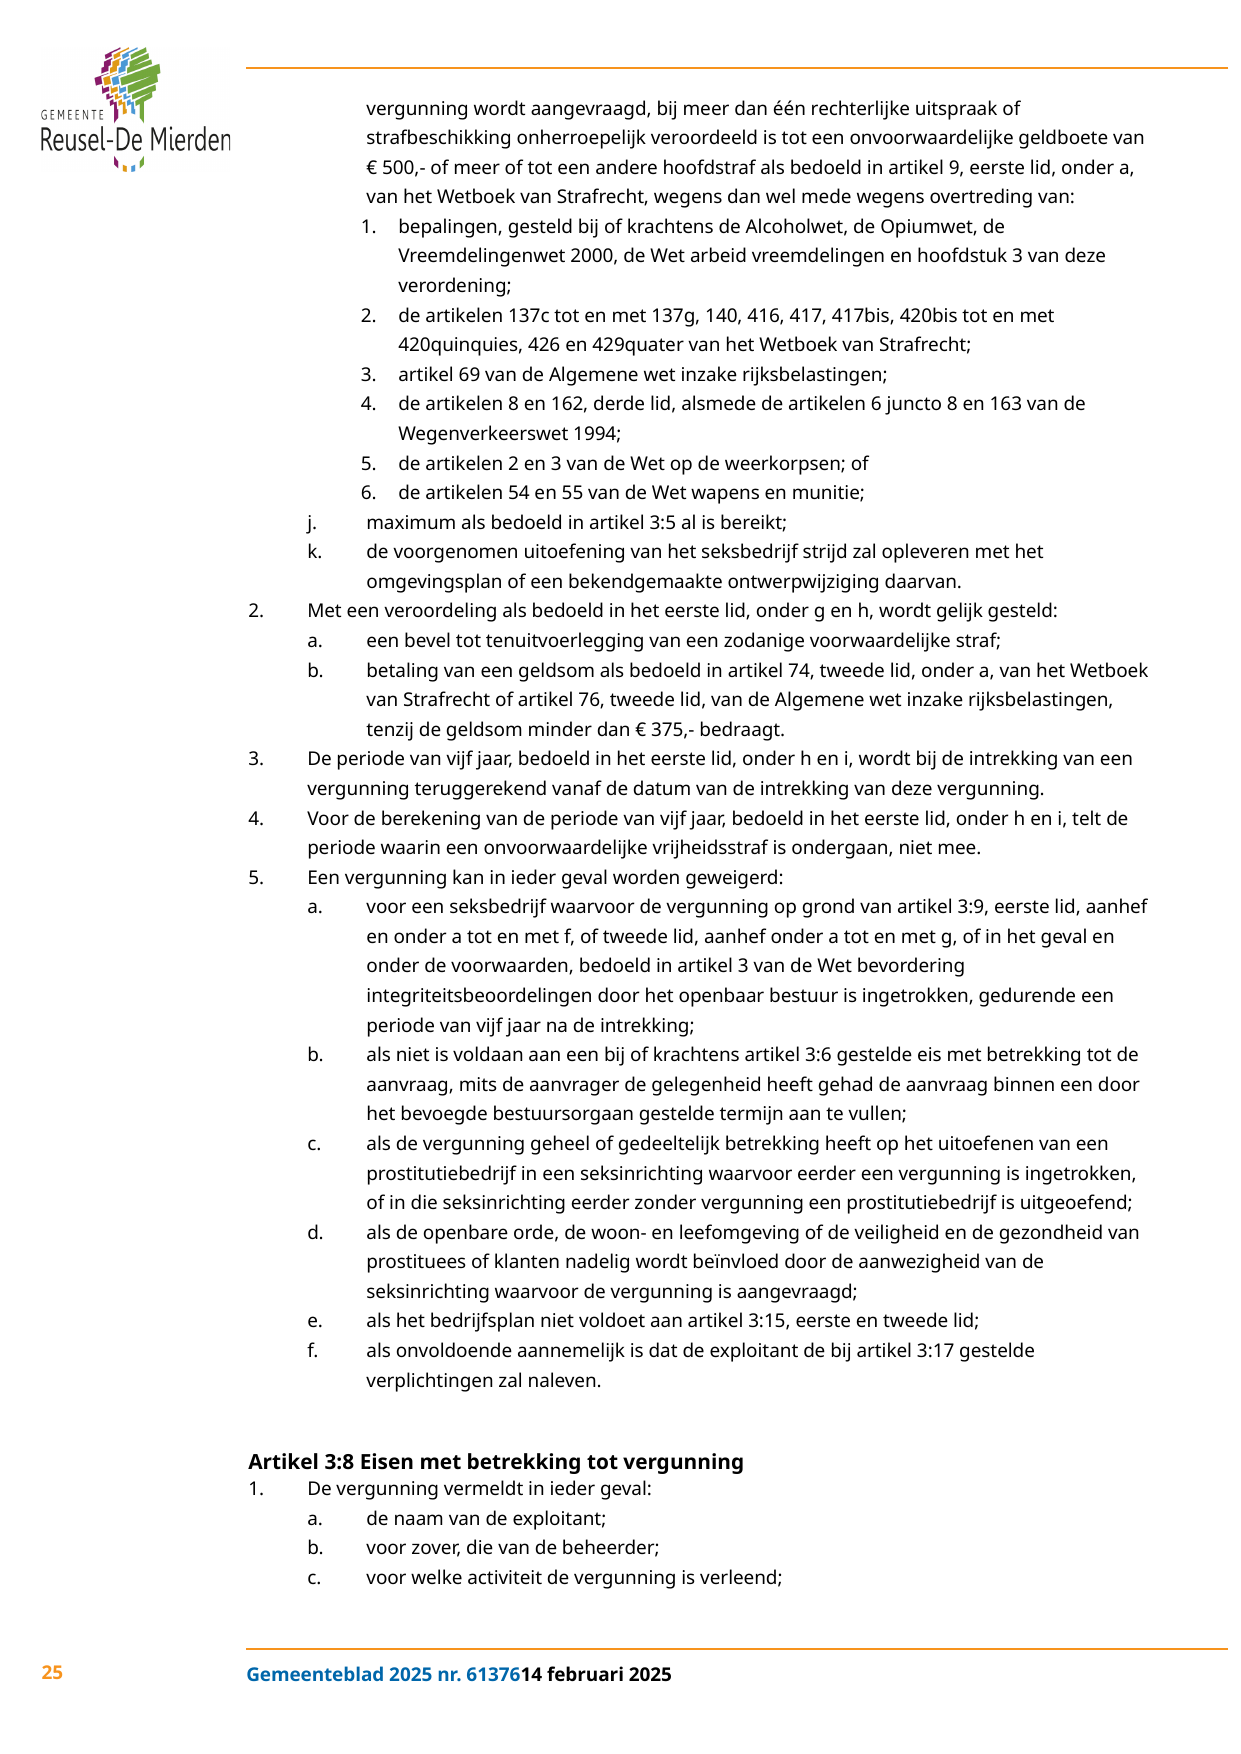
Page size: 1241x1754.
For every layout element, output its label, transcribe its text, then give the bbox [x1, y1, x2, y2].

picture [41, 47, 231, 172]
list een bevel tot tenuitvoerlegging van een zodanige voorwaardelijke straf; [307, 627, 1152, 653]
list artikel 69 van de Algemene wet inzake rijksbelastingen; [361, 361, 1152, 387]
list Een vergunning kan in ieder geval worden geweigerd: [248, 864, 1152, 890]
list de artikelen 8 en 162, derde lid, alsmede de artikelen 6 juncto 8 en 163 van de Wegenverkeerswet 1994; [361, 391, 1152, 446]
list De periode van vijf jaar, bedoeld in het eerste lid, onder h en i, wordt bij de intrekking van een vergunning teruggerekend vanaf de datum van de intrekking van deze vergunning. [248, 746, 1152, 801]
list Met een veroordeling als bedoeld in het eerste lid, onder g en h, wordt gelijk gesteld: [248, 598, 1152, 623]
text Artikel 3:8 Eisen met betrekking tot vergunning [248, 1447, 1152, 1475]
list Voor de berekening van de periode van vijf jaar, bedoeld in het eerste lid, onder h en i, telt de periode waarin een onvoorwaardelijke vrijheidsstraf is ondergaan, niet mee. [248, 805, 1152, 860]
list als de vergunning geheel of gedeeltelijk betrekking heeft op het uitoefenen van een prostitutiebedrijf in een seksinrichting waarvoor eerder een vergunning is ingetrokken, of in die seksinrichting eerder zonder vergunning een prostitutiebedrijf is uitgeoefend; [307, 1130, 1152, 1215]
list De vergunning vermeldt in ieder geval: [248, 1475, 1152, 1501]
list voor welke activiteit de vergunning is verleend; [307, 1564, 1152, 1590]
list voor zover, die van de beheerder; [307, 1534, 1152, 1560]
list de voorgenomen uitoefening van het seksbedrijf strijd zal opleveren met het omgevingsplan of een bekendgemaakte ontwerpwijziging daarvan. [307, 538, 1152, 594]
list bepalingen, gesteld bij of krachtens de Alcoholwet, de Opiumwet, de Vreemdelingenwet 2000, de Wet arbeid vreemdelingen en hoofdstuk 3 van deze verordening; [361, 213, 1152, 298]
list als de openbare orde, de woon- en leefomgeving of de veiligheid en de gezondheid van prostituees of klanten nadelig wordt beïnvloed door de aanwezigheid van de seksinrichting waarvoor de vergunning is aangevraagd; [307, 1219, 1152, 1304]
list voor een seksbedrijf waarvoor de vergunning op grond van artikel 3:9, eerste lid, aanhef en onder a tot en met f, of tweede lid, aanhef onder a tot en met g, of in het geval en onder de voorwaarden, bedoeld in artikel 3 van de Wet bevordering integriteitsbeoordelingen door het openbaar bestuur is ingetrokken, gedurende een periode van vijf jaar na de intrekking; [307, 893, 1152, 1038]
list betaling van een geldsom als bedoeld in artikel 74, tweede lid, onder a, van het Wetboek van Strafrecht of artikel 76, tweede lid, van de Algemene wet inzake rijksbelastingen, tenzij de geldsom minder dan € 375,- bedraagt. [307, 657, 1152, 742]
list de naam van de exploitant; [307, 1505, 1152, 1531]
list als het bedrijfsplan niet voldoet aan artikel 3:15, eerste en tweede lid; [307, 1308, 1152, 1333]
list de artikelen 54 en 55 van de Wet wapens en munitie; [361, 479, 1152, 505]
list als onvoldoende aannemelijk is dat de exploitant de bij artikel 3:17 gestelde verplichtingen zal naleven. [307, 1337, 1152, 1393]
list als niet is voldaan aan een bij of krachtens artikel 3:6 gestelde eis met betrekking tot de aanvraag, mits de aanvrager de gelegenheid heeft gehad de aanvraag binnen een door het bevoegde bestuursorgaan gestelde termijn aan te vullen; [307, 1041, 1152, 1126]
list de artikelen 137c tot en met 137g, 140, 416, 417, 417bis, 420bis tot en met 420quinquies, 426 en 429quater van het Wetboek van Strafrecht; [361, 302, 1152, 357]
list vergunning wordt aangevraagd, bij meer dan één rechterlijke uitspraak of strafbeschikking onherroepelijk veroordeeld is tot een onvoorwaardelijke geldboete van € 500,- of meer of tot een andere hoofdstraf als bedoeld in artikel 9, eerste lid, onder a, van het Wetboek van Strafrecht, wegens dan wel mede wegens overtreding van: [307, 95, 1152, 209]
list maximum als bedoeld in artikel 3:5 al is bereikt; [307, 509, 1152, 535]
list de artikelen 2 en 3 van de Wet op de weerkorpsen; of [361, 450, 1152, 476]
